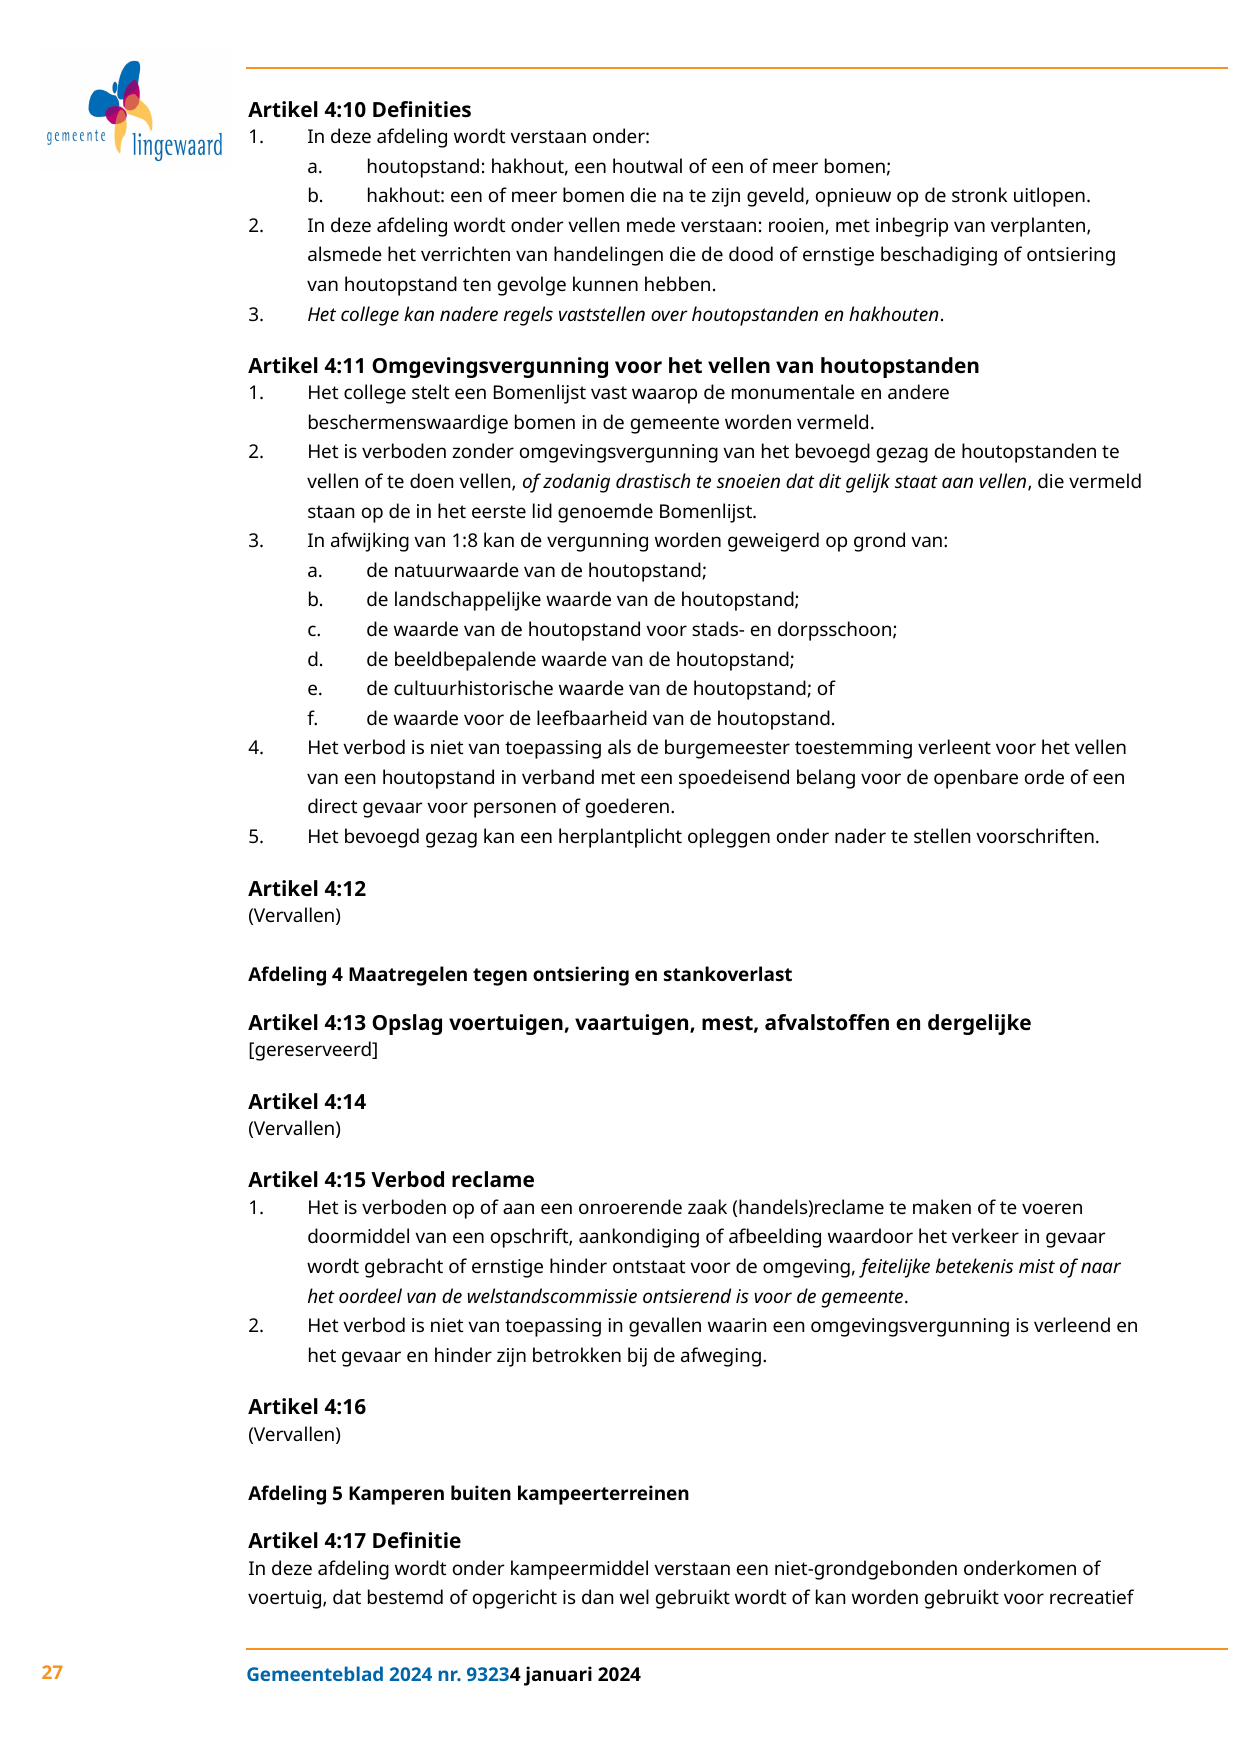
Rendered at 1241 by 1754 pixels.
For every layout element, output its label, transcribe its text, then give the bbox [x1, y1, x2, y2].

list In afwijking van 1:8 kan de vergunning worden geweigerd op grond van: [248, 527, 1152, 553]
list Het is verboden op of aan een onroerende zaak (handels)reclame te maken of te voeren doormiddel van een opschrift, aankondiging of afbeelding waardoor het verkeer in gevaar wordt gebracht of ernstige hinder ontstaat voor de omgeving, feitelijke betekenis mist of naar het oordeel van de welstandscommissie ontsierend is voor de gemeente. [248, 1194, 1152, 1308]
text Afdeling 4 Maatregelen tegen ontsiering en stankoverlast [248, 961, 1152, 987]
list In deze afdeling wordt verstaan onder: [248, 123, 1152, 149]
text Afdeling 5 Kamperen buiten kampeerterreinen [248, 1480, 1152, 1506]
text Artikel 4:13 Opslag voertuigen, vaartuigen, mest, afvalstoffen en dergelijke [248, 1008, 1152, 1036]
list Het verbod is niet van toepassing als de burgemeester toestemming verleent voor het vellen van een houtopstand in verband met een spoedeisend belang voor de openbare orde of een direct gevaar voor personen of goederen. [248, 734, 1152, 819]
list de natuurwaarde van de houtopstand; [307, 557, 1152, 583]
text [gereserveerd] [248, 1036, 1152, 1062]
text Artikel 4:14 [248, 1087, 1152, 1115]
list houtopstand: hakhout, een houtwal of een of meer bomen; [307, 153, 1152, 178]
list de beeldbepalende waarde van de houtopstand; [307, 646, 1152, 672]
text Artikel 4:15 Verbod reclame [248, 1166, 1152, 1194]
list Het verbod is niet van toepassing in gevallen waarin een omgevingsvergunning is verleend en het gevaar en hinder zijn betrokken bij de afweging. [248, 1312, 1152, 1368]
text (Vervallen) [248, 902, 1152, 928]
list Het college stelt een Bomenlijst vast waarop de monumentale en andere beschermenswaardige bomen in de gemeente worden vermeld. [248, 379, 1152, 435]
text Artikel 4:11 Omgevingsvergunning voor het vellen van houtopstanden [248, 351, 1152, 379]
list de waarde van de houtopstand voor stads- en dorpsschoon; [307, 616, 1152, 642]
text Artikel 4:10 Definities [248, 95, 1152, 123]
text (Vervallen) [248, 1115, 1152, 1141]
list hakhout: een of meer bomen die na te zijn geveld, opnieuw op de stronk uitlopen. [307, 182, 1152, 208]
list de cultuurhistorische waarde van de houtopstand; of [307, 675, 1152, 701]
text Artikel 4:17 Definitie [248, 1527, 1152, 1555]
list de waarde voor de leefbaarheid van de houtopstand. [307, 705, 1152, 731]
list Het college kan nadere regels vaststellen over houtopstanden en hakhouten. [248, 301, 1152, 326]
list de landschappelijke waarde van de houtopstand; [307, 587, 1152, 612]
list Het is verboden zonder omgevingsvergunning van het bevoegd gezag de houtopstanden te vellen of te doen vellen, of zodanig drastisch te snoeien dat dit gelijk staat aan vellen, die vermeld staan op de in het eerste lid genoemde Bomenlijst. [248, 439, 1152, 524]
text (Vervallen) [248, 1421, 1152, 1447]
list In deze afdeling wordt onder vellen mede verstaan: rooien, met inbegrip van verplanten, alsmede het verrichten van handelingen die de dood of ernstige beschadiging of ontsiering van houtopstand ten gevolge kunnen hebben. [248, 212, 1152, 297]
picture [41, 47, 231, 172]
text In deze afdeling wordt onder kampeermiddel verstaan een niet-grondgebonden onderkomen of voertuig, dat bestemd of opgericht is dan wel gebruikt wordt of kan worden gebruikt voor recreatief [248, 1555, 1152, 1610]
list Het bevoegd gezag kan een herplantplicht opleggen onder nader te stellen voorschriften. [248, 823, 1152, 849]
text Artikel 4:12 [248, 874, 1152, 902]
text Artikel 4:16 [248, 1392, 1152, 1421]
